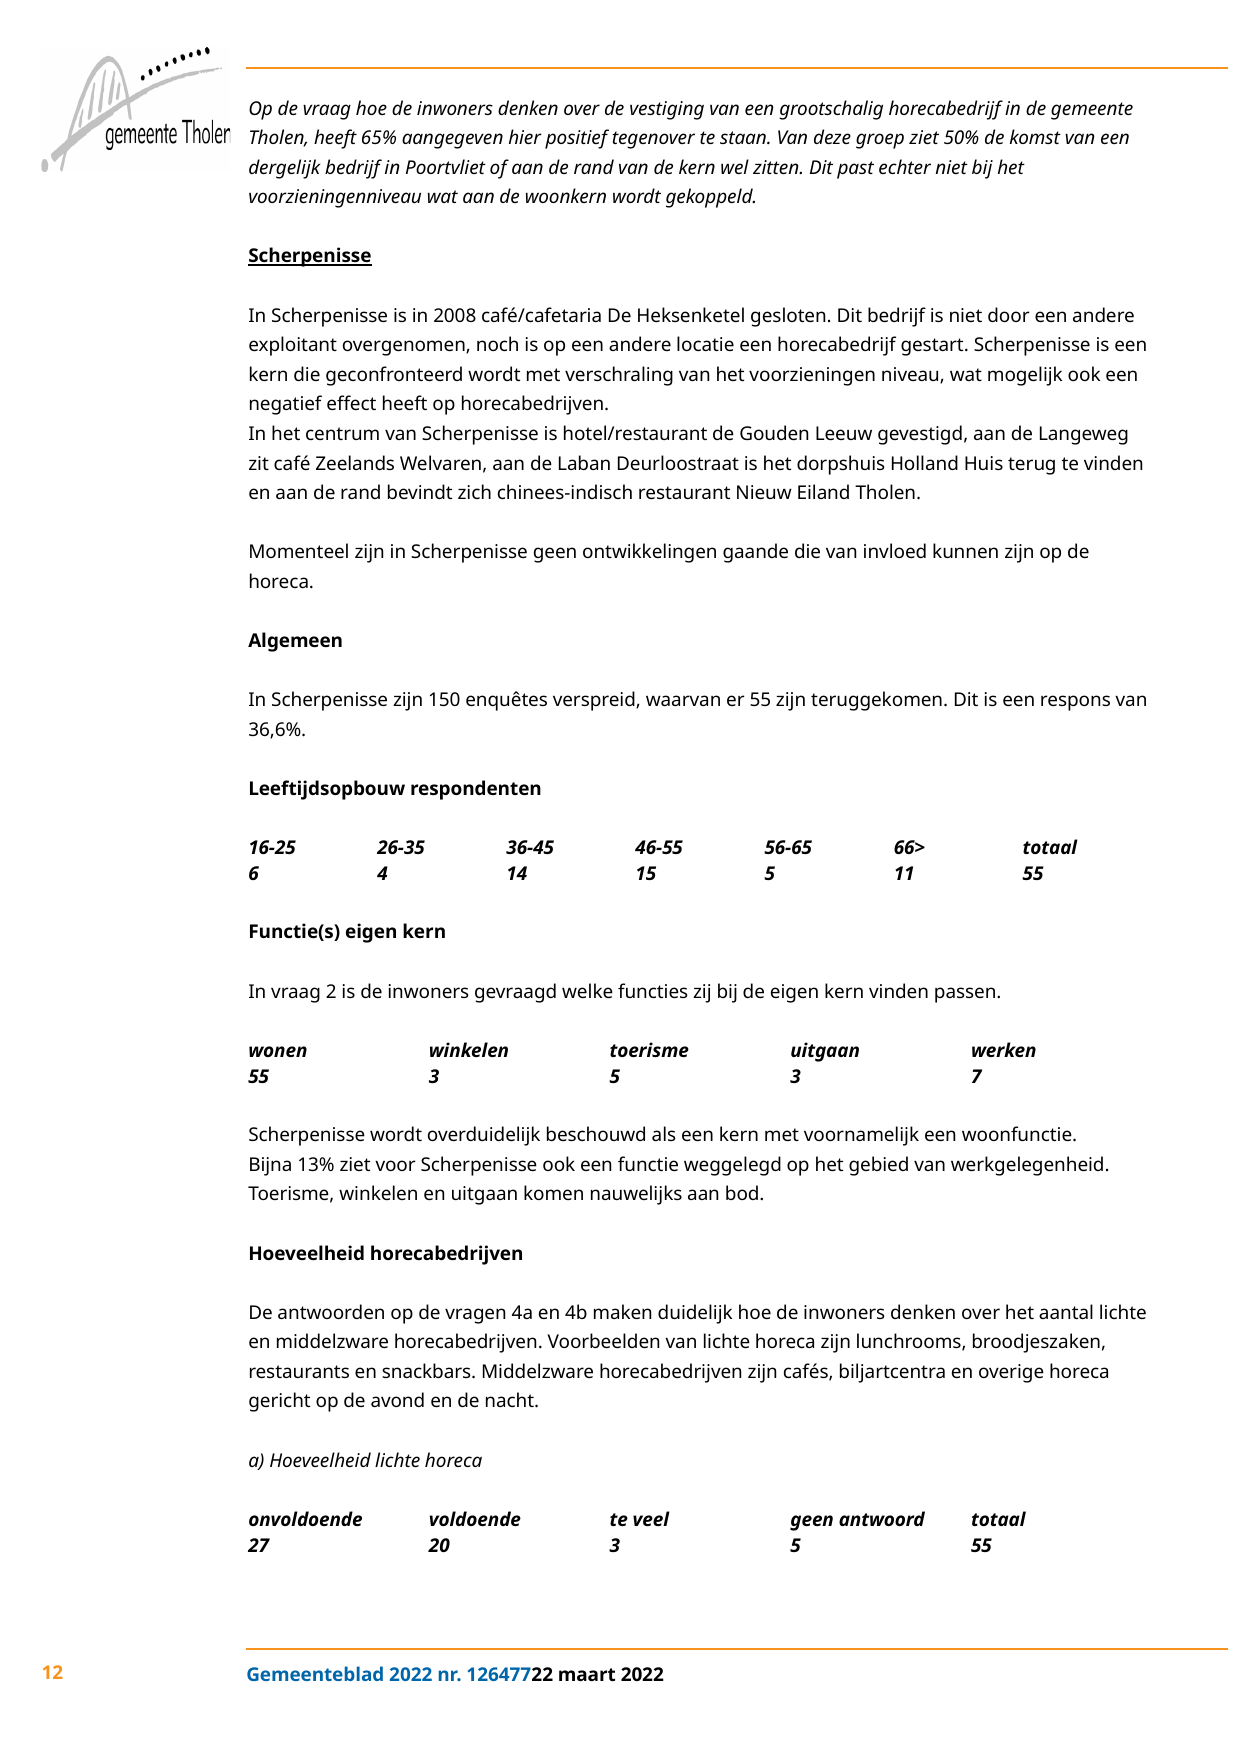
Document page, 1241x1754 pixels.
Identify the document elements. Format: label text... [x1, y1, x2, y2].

table_cell 27 [248, 1532, 429, 1558]
table_cell 6 [248, 860, 377, 886]
table_header 26-35 [377, 835, 506, 860]
text Scherpenisse [248, 243, 1152, 268]
table_header te veel [609, 1506, 790, 1532]
text Hoeveelheid horecabedrijven [248, 1240, 1152, 1266]
text a) Hoeveelheid lichte horeca [248, 1447, 1152, 1473]
table_cell 5 [764, 860, 893, 886]
table_header voldoende [429, 1506, 609, 1532]
text Algemeen [248, 627, 1152, 653]
text Momenteel zijn in Scherpenisse geen ontwikkelingen gaande die van invloed kunnen zijn op de horeca. [248, 538, 1152, 594]
text Functie(s) eigen kern [248, 919, 1152, 944]
table_cell 55 [1023, 860, 1152, 886]
table_cell 20 [429, 1532, 609, 1558]
table_header 36-45 [506, 835, 635, 860]
picture [41, 47, 231, 172]
table_header uitgaan [790, 1037, 971, 1063]
text In Scherpenisse is in 2008 café/cafetaria De Heksenketel gesloten. Dit bedrijf is niet door een andere exploitant overgenomen, noch is op een andere locatie een horecabedrijf gestart. Scherpenisse is een kern die geconfronteerd wordt met verschraling van het voorzieningen niveau, wat mogelijk ook een negatief effect heeft op horecabedrijven. [248, 302, 1152, 416]
table_header werken [971, 1037, 1152, 1063]
text De antwoorden op de vragen 4a en 4b maken duidelijk hoe de inwoners denken over het aantal lichte en middelzware horecabedrijven. Voorbeelden van lichte horeca zijn lunchrooms, broodjeszaken, restaurants en snackbars. Middelzware horecabedrijven zijn cafés, biljartcentra en overige horeca gericht op de avond en de nacht. [248, 1299, 1152, 1413]
table_cell 3 [790, 1063, 971, 1089]
table_header 56-65 [764, 835, 893, 860]
table_header toerisme [609, 1037, 790, 1063]
text Leeftijdsopbouw respondenten [248, 775, 1152, 801]
text In Scherpenisse zijn 150 enquêtes verspreid, waarvan er 55 zijn teruggekomen. Dit is een respons van 36,6%. [248, 686, 1152, 742]
table_header 66> [894, 835, 1022, 860]
table_cell 15 [635, 860, 764, 886]
text Bijna 13% ziet voor Scherpenisse ook een functie weggelegd op het gebied van werkgelegenheid. Toerisme, winkelen en uitgaan komen nauwelijks aan bod. [248, 1151, 1152, 1206]
table_header 46-55 [635, 835, 764, 860]
text In vraag 2 is de inwoners gevraagd welke functies zij bij de eigen kern vinden passen. [248, 978, 1152, 1004]
table_cell 7 [971, 1063, 1152, 1089]
table_cell 4 [377, 860, 506, 886]
table_cell 55 [248, 1063, 429, 1089]
text In het centrum van Scherpenisse is hotel/restaurant de Gouden Leeuw gevestigd, aan de Langeweg zit café Zeelands Welvaren, aan de Laban Deurloostraat is het dorpshuis Holland Huis terug te vinden en aan de rand bevindt zich chinees-indisch restaurant Nieuw Eiland Tholen. [248, 420, 1152, 505]
text Op de vraag hoe de inwoners denken over de vestiging van een grootschalig horecabedrijf in de gemeente Tholen, heeft 65% aangegeven hier positief tegenover te staan. Van deze groep ziet 50% de komst van een dergelijk bedrijf in Poortvliet of aan de rand van de kern wel zitten. Dit past echter niet bij het voorzieningenniveau wat aan de woonkern wordt gekoppeld. [248, 95, 1152, 209]
table_header totaal [971, 1506, 1152, 1532]
table_cell 5 [609, 1063, 790, 1089]
table_cell 3 [609, 1532, 790, 1558]
text Scherpenisse wordt overduidelijk beschouwd als een kern met voornamelijk een woonfunctie. [248, 1121, 1152, 1147]
table_cell 11 [894, 860, 1022, 886]
table_cell 14 [506, 860, 635, 886]
table_header totaal [1023, 835, 1152, 860]
table_header geen antwoord [790, 1506, 971, 1532]
table_cell 55 [971, 1532, 1152, 1558]
table_header onvoldoende [248, 1506, 429, 1532]
table_header winkelen [429, 1037, 609, 1063]
table_cell 5 [790, 1532, 971, 1558]
table_header wonen [248, 1037, 429, 1063]
table_header 16-25 [248, 835, 377, 860]
table_cell 3 [429, 1063, 609, 1089]
